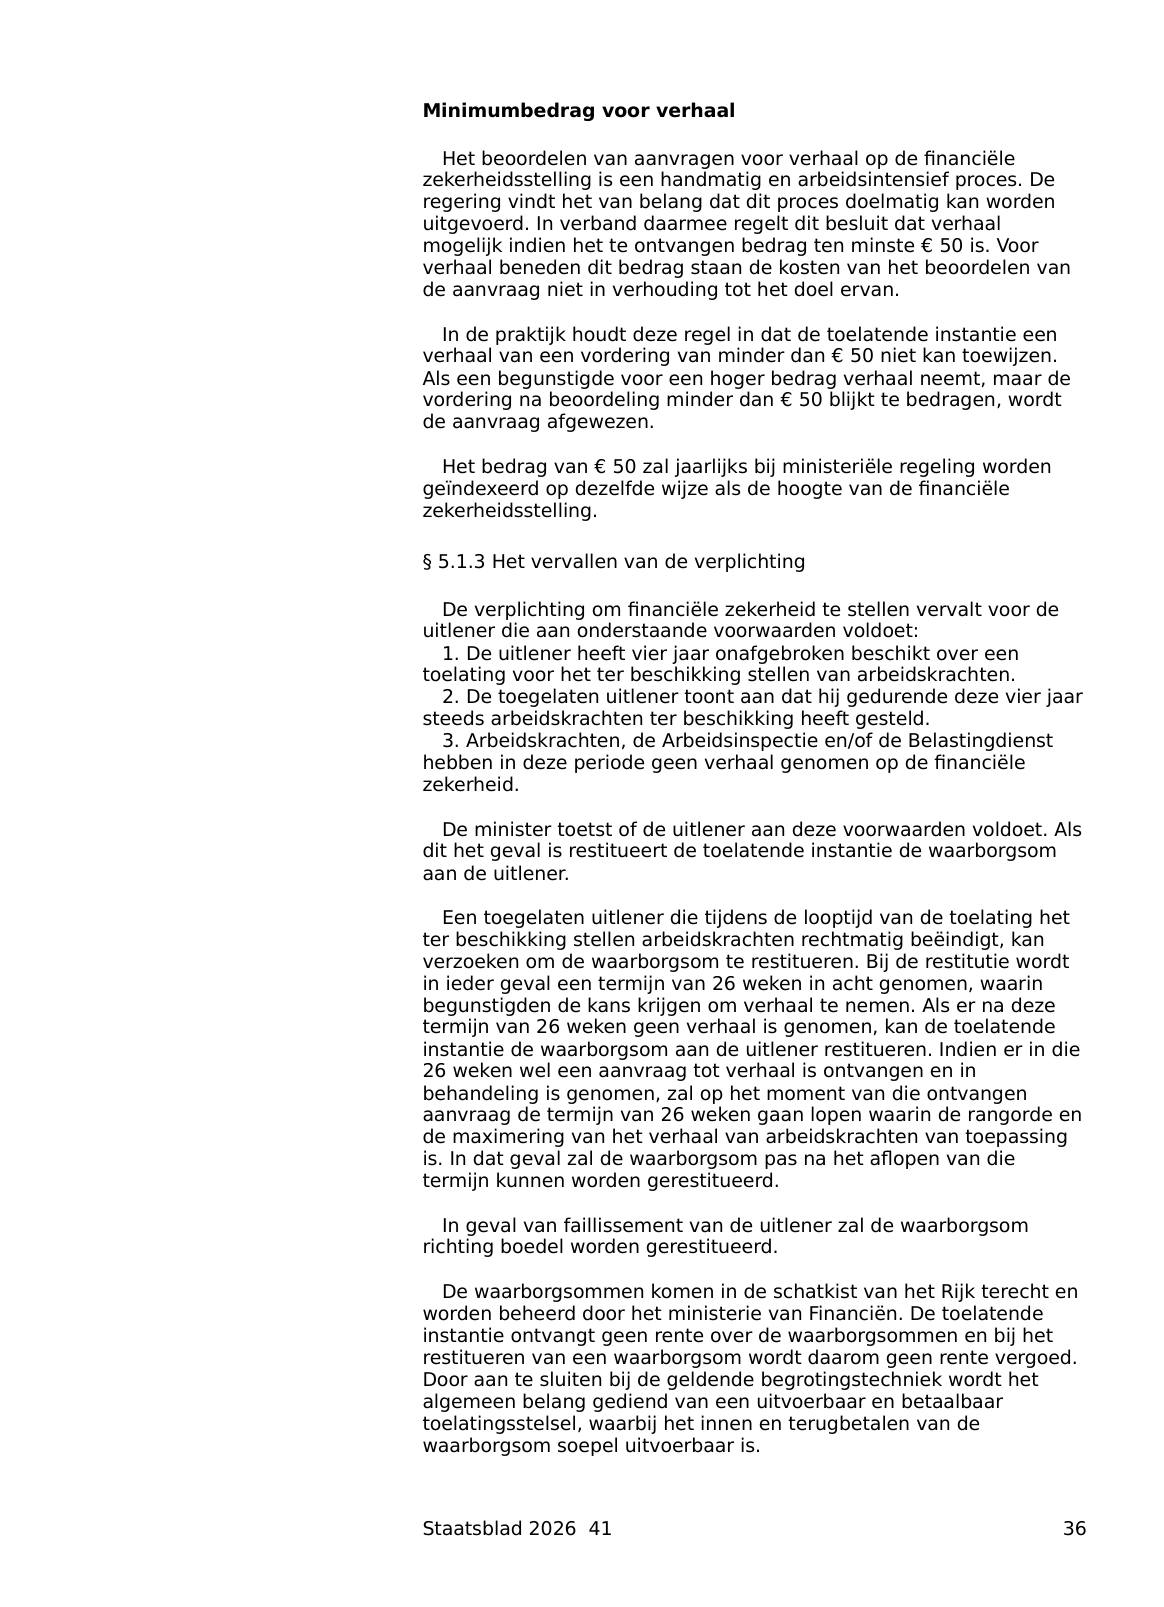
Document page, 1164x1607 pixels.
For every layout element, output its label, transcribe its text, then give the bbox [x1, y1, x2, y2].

subtitle § 5.1.3 Het vervallen van de verplichting [422, 551, 1087, 573]
subtitle Minimumbedrag voor verhaal [422, 100, 1087, 122]
text De verplichting om financiële zekerheid te stellen vervalt voor de uitlener die aan onderstaande voorwaarden voldoet: [422, 598, 1087, 642]
text Een toegelaten uitlener die tijdens de looptijd van de toelating het ter beschikking stellen arbeidskrachten rechtmatig beëindigt, kan verzoeken om de waarborgsom te restitueren. Bij de restitutie wordt in ieder geval een termijn van 26 weken in acht genomen, waarin begunstigden de kans krijgen om verhaal te nemen. Als er na deze termijn van 26 weken geen verhaal is genomen, kan de toelatende instantie de waarborgsom aan de uitlener restitueren. Indien er in die 26 weken wel een aanvraag tot verhaal is ontvangen en in behandeling is genomen, zal op het moment van die ontvangen aanvraag de termijn van 26 weken gaan lopen waarin de rangorde en de maximering van het verhaal van arbeidskrachten van toepassing is. In dat geval zal de waarborgsom pas na het aflopen van die termijn kunnen worden gerestitueerd. [422, 907, 1087, 1192]
text 3. Arbeidskrachten, de Arbeidsinspectie en/of de Belastingdienst hebben in deze periode geen verhaal genomen op de financiële zekerheid. [422, 730, 1087, 796]
text Het bedrag van € 50 zal jaarlijks bij ministeriële regeling worden geïndexeerd op dezelfde wijze als de hoogte van de financiële zekerheidsstelling. [422, 456, 1087, 521]
text De waarborgsommen komen in de schatkist van het Rijk terecht en worden beheerd door het ministerie van Financiën. De toelatende instantie ontvangt geen rente over de waarborgsommen en bij het restitueren van een waarborgsom wordt daarom geen rente vergoed. Door aan te sluiten bij de geldende begrotingstechniek wordt het algemeen belang gediend van een uitvoerbaar en betaalbaar toelatingsstelsel, waarbij het innen en terugbetalen van de waarborgsom soepel uitvoerbaar is. [422, 1281, 1087, 1456]
text Het beoordelen van aanvragen voor verhaal op de financiële zekerheidsstelling is een handmatig en arbeidsintensief proces. De regering vindt het van belang dat dit proces doelmatig kan worden uitgevoerd. In verband daarmee regelt dit besluit dat verhaal mogelijk indien het te ontvangen bedrag ten minste € 50 is. Voor verhaal beneden dit bedrag staan de kosten van het beoordelen van de aanvraag niet in verhouding tot het doel ervan. [422, 147, 1087, 301]
text 1. De uitlener heeft vier jaar onafgebroken beschikt over een toelating voor het ter beschikking stellen van arbeidskrachten. [422, 642, 1087, 686]
text 2. De toegelaten uitlener toont aan dat hij gedurende deze vier jaar steeds arbeidskrachten ter beschikking heeft gesteld. [422, 686, 1087, 730]
text De minister toetst of de uitlener aan deze voorwaarden voldoet. Als dit het geval is restitueert de toelatende instantie de waarborgsom aan de uitlener. [422, 818, 1087, 884]
text In de praktijk houdt deze regel in dat de toelatende instantie een verhaal van een vordering van minder dan € 50 niet kan toewijzen. Als een begunstigde voor een hoger bedrag verhaal neemt, maar de vordering na beoordeling minder dan € 50 blijkt te bedragen, wordt de aanvraag afgewezen. [422, 323, 1087, 433]
text In geval van faillissement van de uitlener zal de waarborgsom richting boedel worden gerestitueerd. [422, 1214, 1087, 1258]
